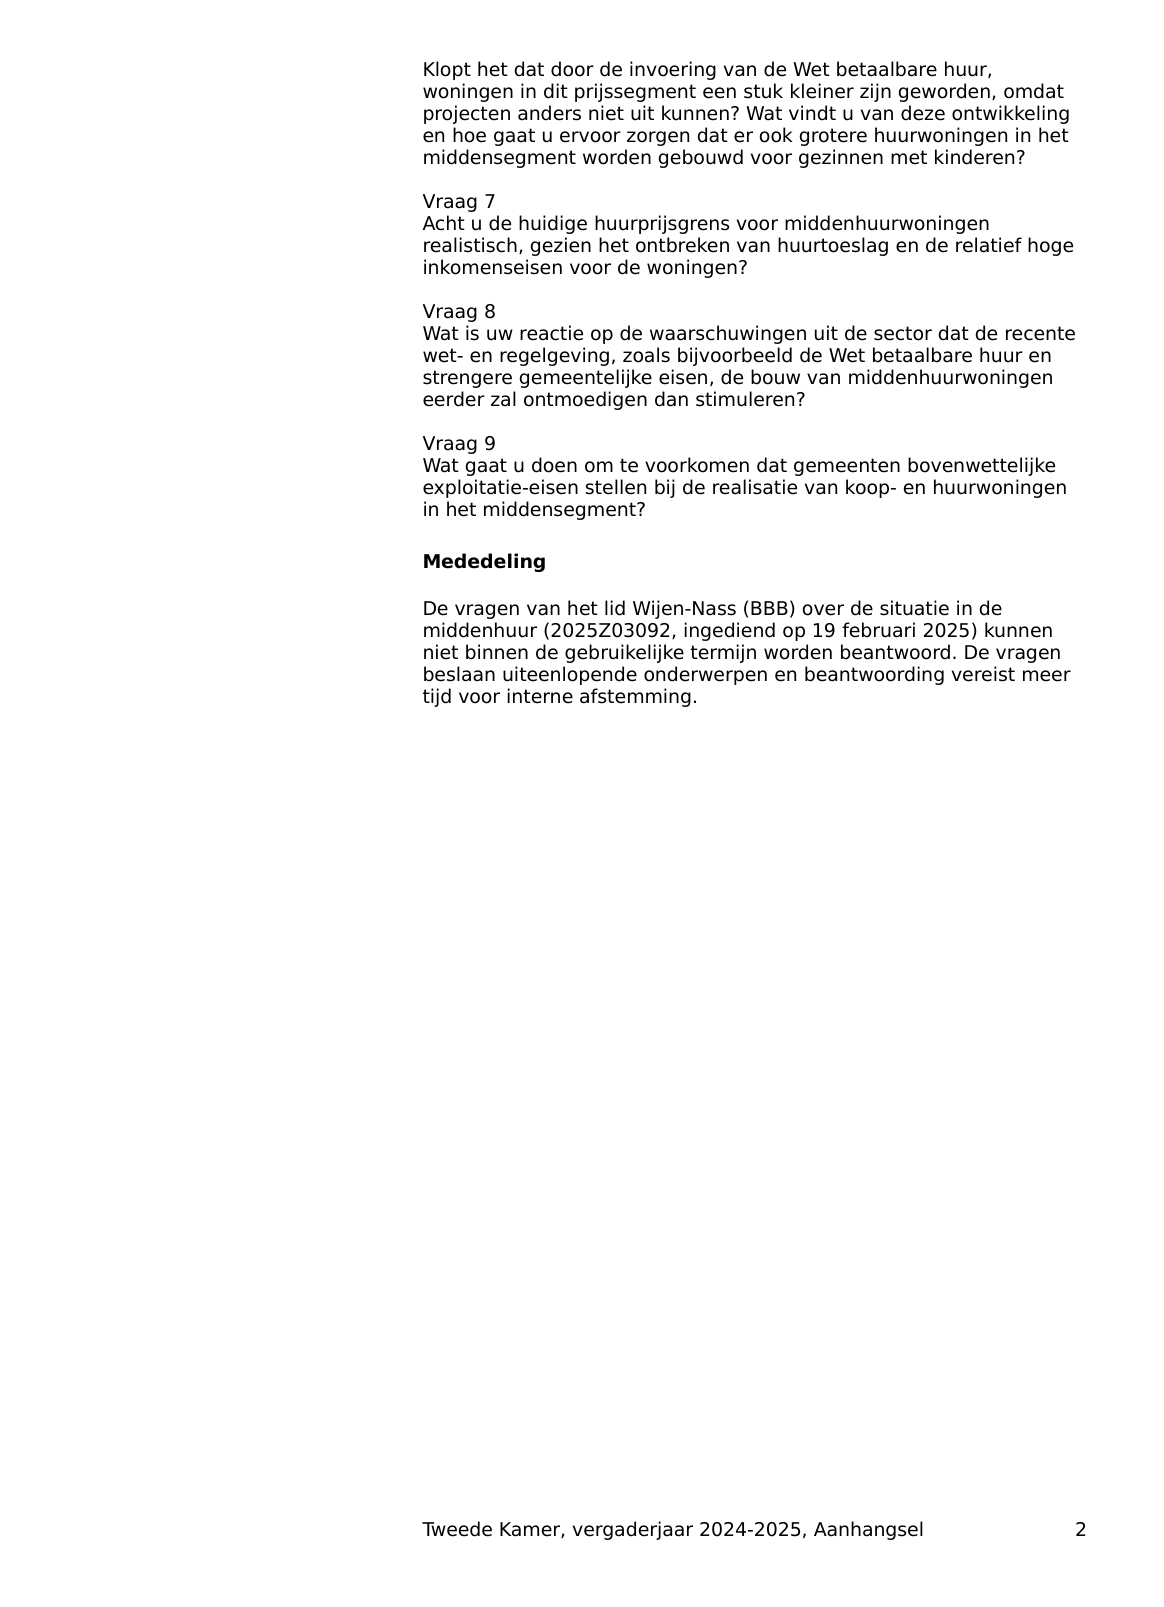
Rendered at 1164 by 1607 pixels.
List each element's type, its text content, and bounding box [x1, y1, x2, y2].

text Wat gaat u doen om te voorkomen dat gemeenten bovenwettelijke exploitatie-eisen stellen bij de realisatie van koop- en huurwoningen in het middensegment? [422, 455, 1087, 521]
text Klopt het dat door de invoering van de Wet betaalbare huur, woningen in dit prijssegment een stuk kleiner zijn geworden, omdat projecten anders niet uit kunnen? Wat vindt u van deze ontwikkeling en hoe gaat u ervoor zorgen dat er ook grotere huurwoningen in het middensegment worden gebouwd voor gezinnen met kinderen? [422, 59, 1087, 169]
text Vraag 8 [422, 301, 1087, 323]
text Wat is uw reactie op de waarschuwingen uit de sector dat de recente wet- en regelgeving, zoals bijvoorbeeld de Wet betaalbare huur en strengere gemeentelijke eisen, de bouw van middenhuurwoningen eerder zal ontmoedigen dan stimuleren? [422, 323, 1087, 411]
text Vraag 7 [422, 191, 1087, 213]
text Vraag 9 [422, 433, 1087, 455]
text De vragen van het lid Wijen-Nass (BBB) over de situatie in de middenhuur (2025Z03092, ingediend op 19 februari 2025) kunnen niet binnen de gebruikelijke termijn worden beantwoord. De vragen beslaan uiteenlopende onderwerpen en beantwoording vereist meer tijd voor interne afstemming. [422, 598, 1087, 708]
text Acht u de huidige huurprijsgrens voor middenhuurwoningen realistisch, gezien het ontbreken van huurtoeslag en de relatief hoge inkomenseisen voor de woningen? [422, 213, 1087, 279]
subtitle Mededeling [422, 551, 1087, 573]
